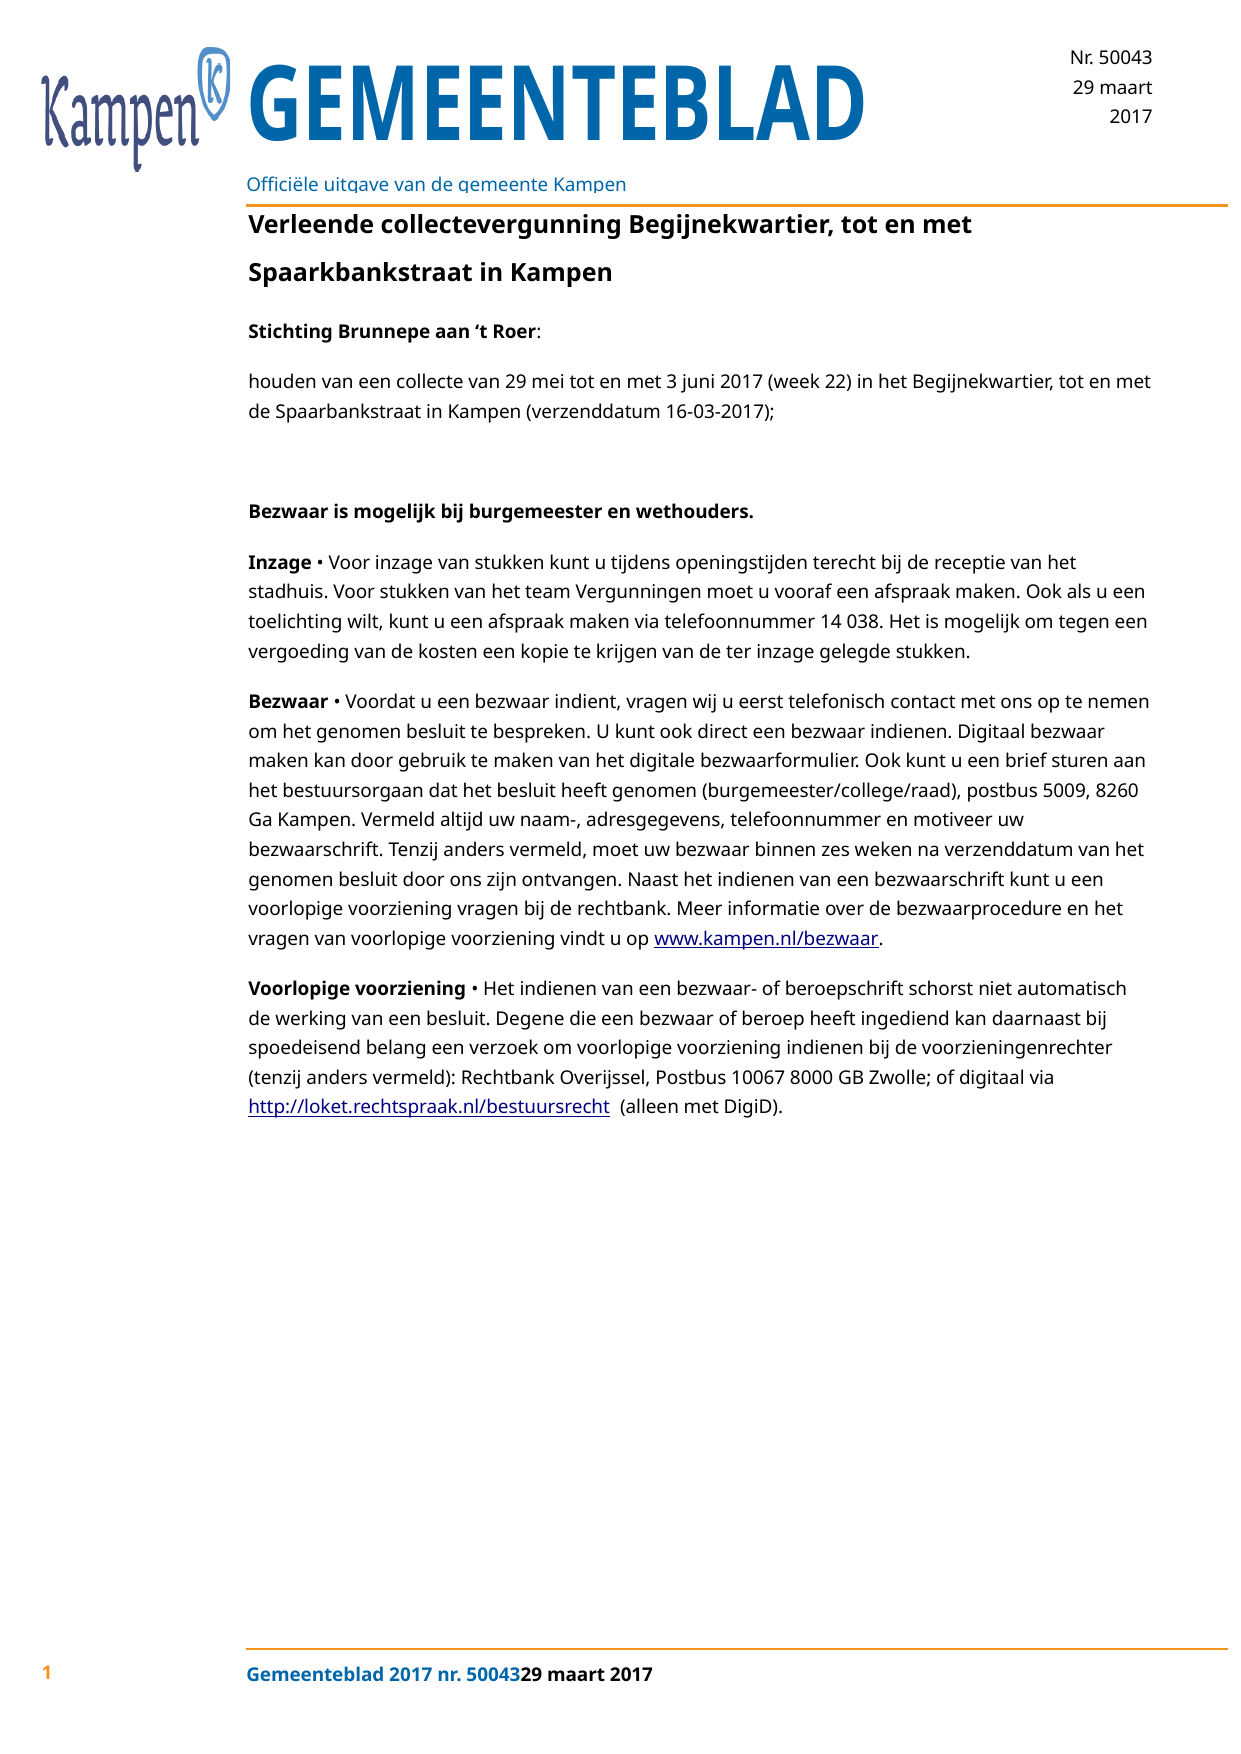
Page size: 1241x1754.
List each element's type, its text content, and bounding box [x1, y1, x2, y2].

text Bezwaar • Voordat u een bezwaar indient, vragen wij u eerst telefonisch contact met ons op te nemen om het genomen besluit te bespreken. U kunt ook direct een bezwaar indienen. Digitaal bezwaar maken kan door gebruik te maken van het digitale bezwaarformulier. Ook kunt u een brief sturen aan het bestuursorgaan dat het besluit heeft genomen (burgemeester/college/raad), postbus 5009, 8260 Ga Kampen. Vermeld altijd uw naam-, adresgegevens, telefoonnummer en motiveer uw bezwaarschrift. Tenzij anders vermeld, moet uw bezwaar binnen zes weken na verzenddatum van het genomen besluit door ons zijn ontvangen. Naast het indienen van een bezwaarschrift kunt u een voorlopige voorziening vragen bij de rechtbank. Meer informatie over de bezwaarprocedure en het vragen van voorlopige voorziening vindt u op www.kampen.nl/bezwaar. [248, 688, 1152, 951]
text Voorlopige voorziening • Het indienen van een bezwaar- of beroepschrift schorst niet automatisch de werking van een besluit. Degene die een bezwaar of beroep heeft ingediend kan daarnaast bij spoedeisend belang een verzoek om voorlopige voorziening indienen bij de voorzieningenrechter (tenzij anders vermeld): Rechtbank Overijssel, Postbus 10067 8000 GB Zwolle; of digitaal via http://loket.rechtspraak.nl/bestuursrecht (alleen met DigiD). [248, 975, 1152, 1119]
picture [41, 47, 231, 172]
text Inzage • Voor inzage van stukken kunt u tijdens openingstijden terecht bij de receptie van het stadhuis. Voor stukken van het team Vergunningen moet u vooraf een afspraak maken. Ook als u een toelichting wilt, kunt u een afspraak maken via telefoonnummer 14 038. Het is mogelijk om tegen een vergoeding van de kosten een kopie te krijgen van de ter inzage gelegde stukken. [248, 549, 1152, 664]
text Stichting Brunnepe aan ‘t Roer: [248, 318, 1152, 344]
text Bezwaar is mogelijk bij burgemeester en wethouders. [248, 499, 1152, 524]
text Verleende collectevergunning Begijnekwartier, tot en met Spaarkbankstraat in Kampen [248, 207, 1152, 288]
text houden van een collecte van 29 mei tot en met 3 juni 2017 (week 22) in het Begijnekwartier, tot en met de Spaarbankstraat in Kampen (verzenddatum 16-03-2017); [248, 368, 1152, 424]
